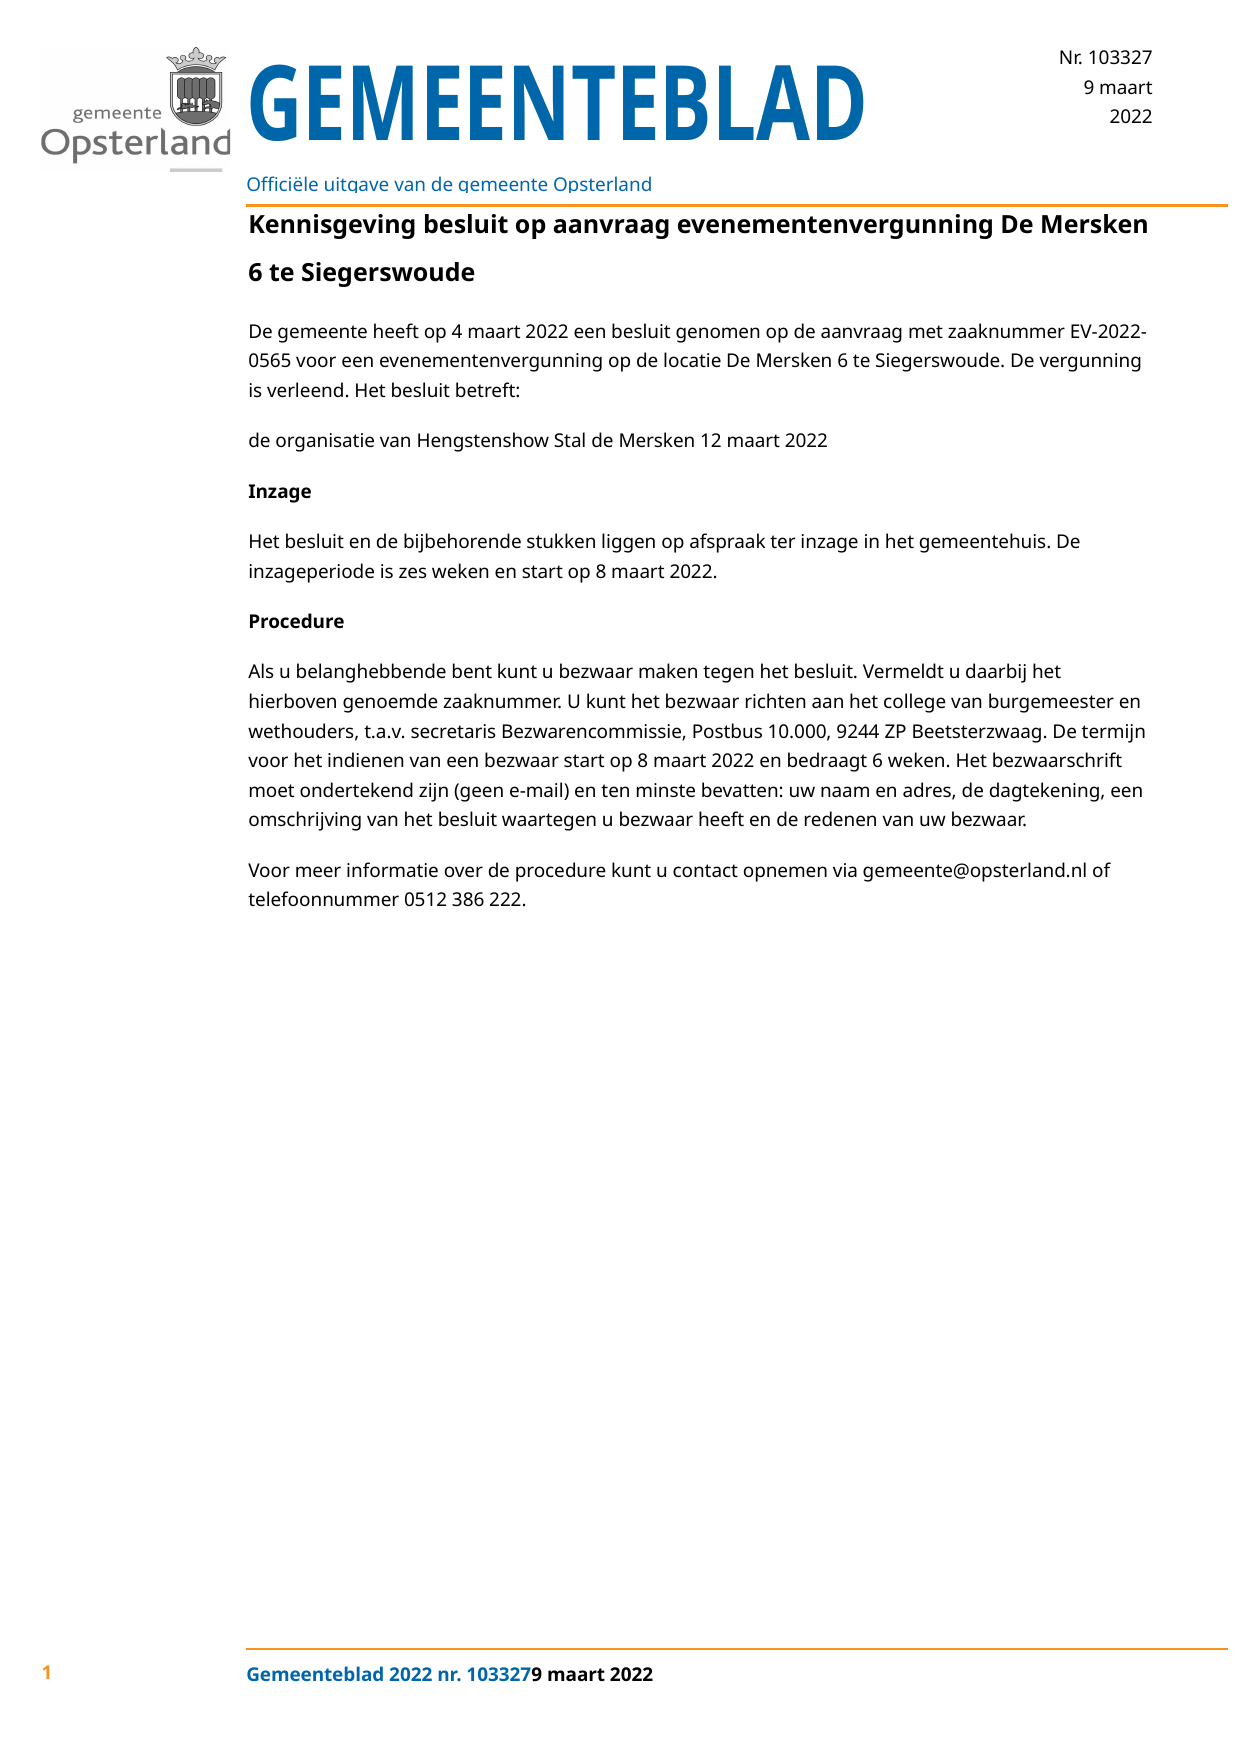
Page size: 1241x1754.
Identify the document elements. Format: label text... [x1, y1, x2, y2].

text Inzage [248, 478, 1152, 504]
text Voor meer informatie over de procedure kunt u contact opnemen via gemeente@opsterland.nl of telefoonnummer 0512 386 222. [248, 857, 1152, 912]
text Het besluit en de bijbehorende stukken liggen op afspraak ter inzage in het gemeentehuis. De inzageperiode is zes weken en start op 8 maart 2022. [248, 528, 1152, 584]
text Procedure [248, 608, 1152, 634]
picture [41, 47, 231, 172]
text De gemeente heeft op 4 maart 2022 een besluit genomen op de aanvraag met zaaknummer EV-2022-0565 voor een evenementenvergunning op de locatie De Mersken 6 te Siegerswoude. De vergunning is verleend. Het besluit betreft: [248, 318, 1152, 403]
text de organisatie van Hengstenshow Stal de Mersken 12 maart 2022 [248, 427, 1152, 453]
text Kennisgeving besluit op aanvraag evenementenvergunning De Mersken 6 te Siegerswoude [248, 207, 1152, 288]
text Als u belanghebbende bent kunt u bezwaar maken tegen het besluit. Vermeldt u daarbij het hierboven genoemde zaaknummer. U kunt het bezwaar richten aan het college van burgemeester en wethouders, t.a.v. secretaris Bezwarencommissie, Postbus 10.000, 9244 ZP Beetsterzwaag. De termijn voor het indienen van een bezwaar start op 8 maart 2022 en bedraagt 6 weken. Het bezwaarschrift moet ondertekend zijn (geen e-mail) en ten minste bevatten: uw naam en adres, de dagtekening, een omschrijving van het besluit waartegen u bezwaar heeft en de redenen van uw bezwaar. [248, 659, 1152, 832]
